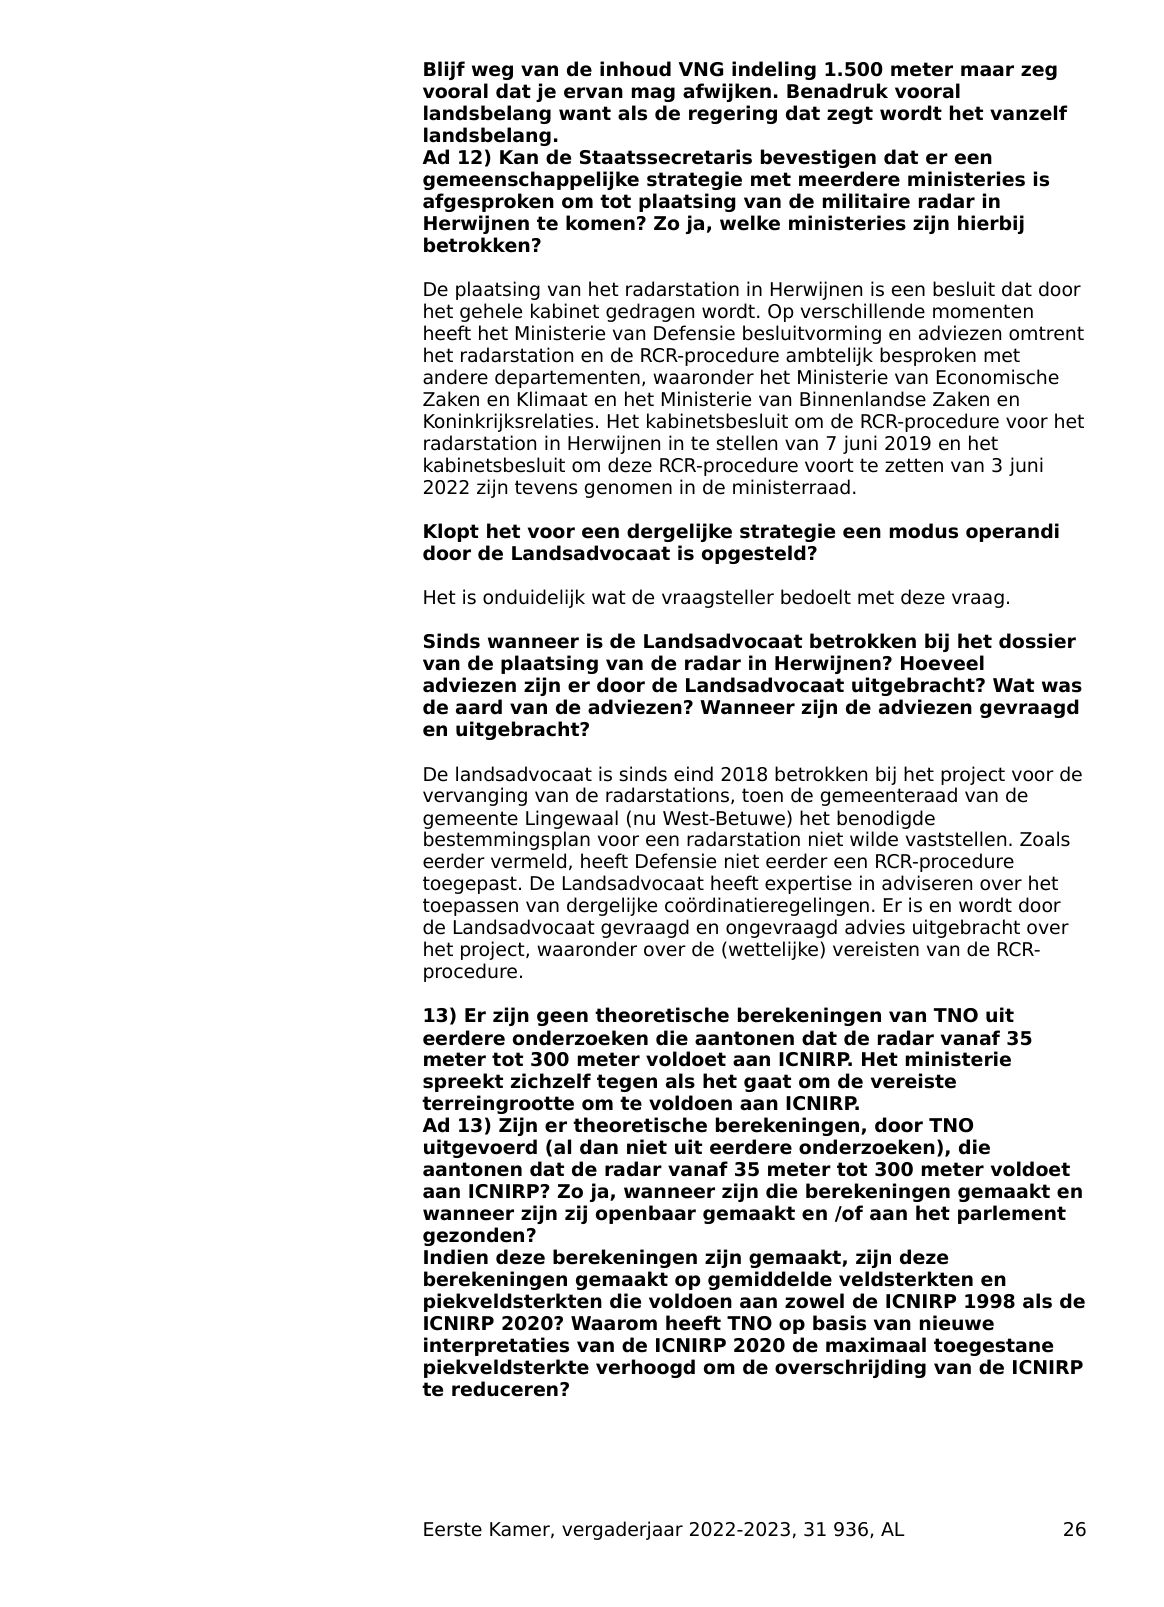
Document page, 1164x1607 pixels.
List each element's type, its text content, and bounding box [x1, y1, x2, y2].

text 13) Er zijn geen theoretische berekeningen van TNO uit eerdere onderzoeken die aantonen dat de radar vanaf 35 meter tot 300 meter voldoet aan ICNIRP. Het ministerie spreekt zichzelf tegen als het gaat om de vereiste terreingrootte om te voldoen aan ICNIRP. [422, 1005, 1087, 1115]
text Klopt het voor een dergelijke strategie een modus operandi door de Landsadvocaat is opgesteld? [422, 521, 1087, 565]
text Sinds wanneer is de Landsadvocaat betrokken bij het dossier van de plaatsing van de radar in Herwijnen? Hoeveel adviezen zijn er door de Landsadvocaat uitgebracht? Wat was de aard van de adviezen? Wanneer zijn de adviezen gevraagd en uitgebracht? [422, 631, 1087, 741]
text Blijf weg van de inhoud VNG indeling 1.500 meter maar zeg vooral dat je ervan mag afwijken. Benadruk vooral landsbelang want als de regering dat zegt wordt het vanzelf landsbelang. [422, 59, 1087, 147]
text De plaatsing van het radarstation in Herwijnen is een besluit dat door het gehele kabinet gedragen wordt. Op verschillende momenten heeft het Ministerie van Defensie besluitvorming en adviezen omtrent het radarstation en de RCR-procedure ambtelijk besproken met andere departementen, waaronder het Ministerie van Economische Zaken en Klimaat en het Ministerie van Binnenlandse Zaken en Koninkrijksrelaties. Het kabinetsbesluit om de RCR-procedure voor het radarstation in Herwijnen in te stellen van 7 juni 2019 en het kabinetsbesluit om deze RCR-procedure voort te zetten van 3 juni 2022 zijn tevens genomen in de ministerraad. [422, 279, 1087, 499]
text Het is onduidelijk wat de vraagsteller bedoelt met deze vraag. [422, 587, 1087, 609]
text Ad 12) Kan de Staatssecretaris bevestigen dat er een gemeenschappelijke strategie met meerdere ministeries is afgesproken om tot plaatsing van de militaire radar in Herwijnen te komen? Zo ja, welke ministeries zijn hierbij betrokken? [422, 147, 1087, 257]
text Ad 13) Zijn er theoretische berekeningen, door TNO uitgevoerd (al dan niet uit eerdere onderzoeken), die aantonen dat de radar vanaf 35 meter tot 300 meter voldoet aan ICNIRP? Zo ja, wanneer zijn die berekeningen gemaakt en wanneer zijn zij openbaar gemaakt en /of aan het parlement gezonden? [422, 1115, 1087, 1247]
text Indien deze berekeningen zijn gemaakt, zijn deze berekeningen gemaakt op gemiddelde veldsterkten en piekveldsterkten die voldoen aan zowel de ICNIRP 1998 als de ICNIRP 2020? Waarom heeft TNO op basis van nieuwe interpretaties van de ICNIRP 2020 de maximaal toegestane piekveldsterkte verhoogd om de overschrijding van de ICNIRP te reduceren? [422, 1247, 1087, 1401]
text De landsadvocaat is sinds eind 2018 betrokken bij het project voor de vervanging van de radarstations, toen de gemeenteraad van de gemeente Lingewaal (nu West-Betuwe) het benodigde bestemmingsplan voor een radarstation niet wilde vaststellen. Zoals eerder vermeld, heeft Defensie niet eerder een RCR-procedure toegepast. De Landsadvocaat heeft expertise in adviseren over het toepassen van dergelijke coördinatieregelingen. Er is en wordt door de Landsadvocaat gevraagd en ongevraagd advies uitgebracht over het project, waaronder over de (wettelijke) vereisten van de RCR-procedure. [422, 763, 1087, 983]
